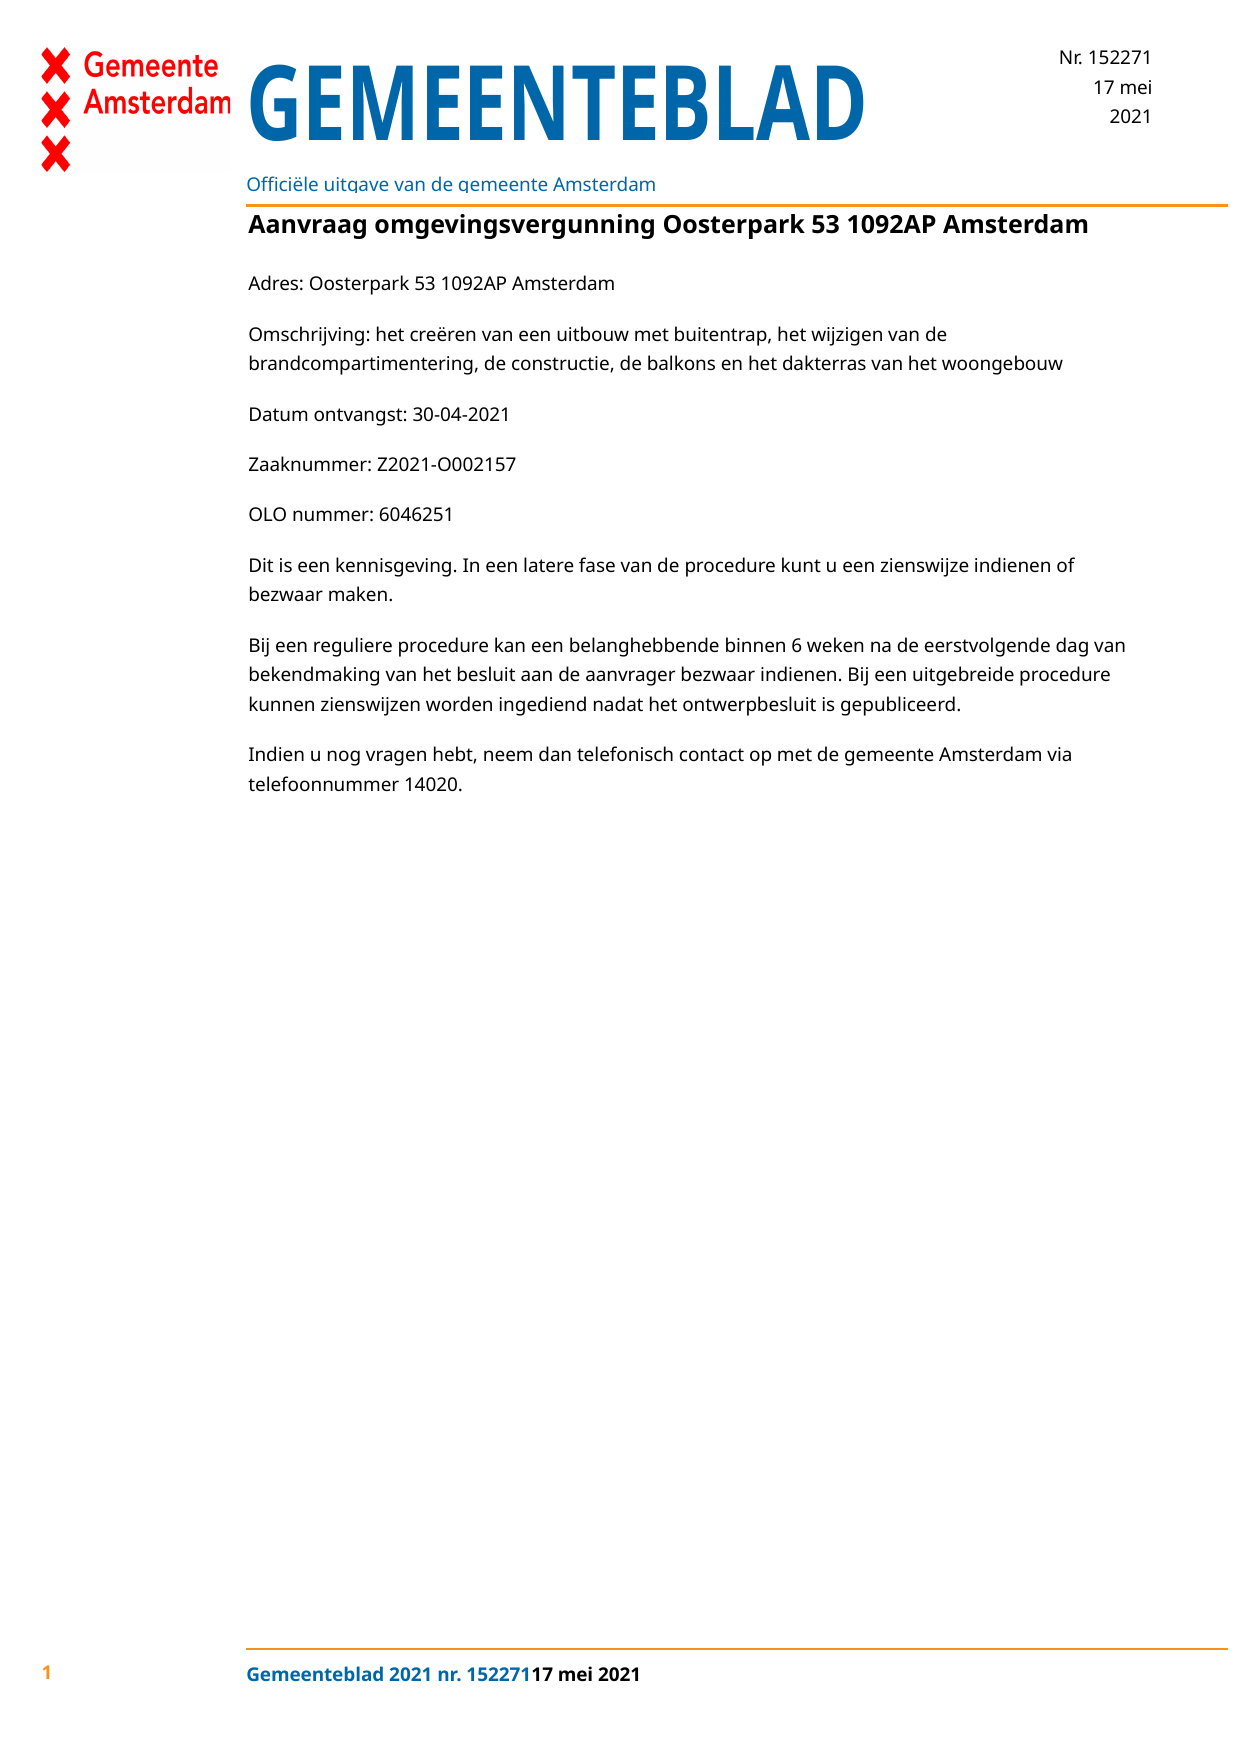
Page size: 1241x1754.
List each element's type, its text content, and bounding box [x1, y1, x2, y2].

text Dit is een kennisgeving. In een latere fase van de procedure kunt u een zienswijze indienen of bezwaar maken. [248, 552, 1152, 607]
text Indien u nog vragen hebt, neem dan telefonisch contact op met de gemeente Amsterdam via telefoonnummer 14020. [248, 742, 1152, 797]
text Bij een reguliere procedure kan een belanghebbende binnen 6 weken na de eerstvolgende dag van bekendmaking van het besluit aan de aanvrager bezwaar indienen. Bij een uitgebreide procedure kunnen zienswijzen worden ingediend nadat het ontwerpbesluit is gepubliceerd. [248, 632, 1152, 717]
text OLO nummer: 6046251 [248, 502, 1152, 527]
text Adres: Oosterpark 53 1092AP Amsterdam [248, 270, 1152, 296]
text Datum ontvangst: 30-04-2021 [248, 401, 1152, 426]
picture [41, 47, 231, 172]
text Aanvraag omgevingsvergunning Oosterpark 53 1092AP Amsterdam [248, 207, 1152, 241]
text Zaaknummer: Z2021-O002157 [248, 451, 1152, 477]
text Omschrijving: het creëren van een uitbouw met buitentrap, het wijzigen van de brandcompartimentering, de constructie, de balkons en het dakterras van het woongebouw [248, 321, 1152, 376]
